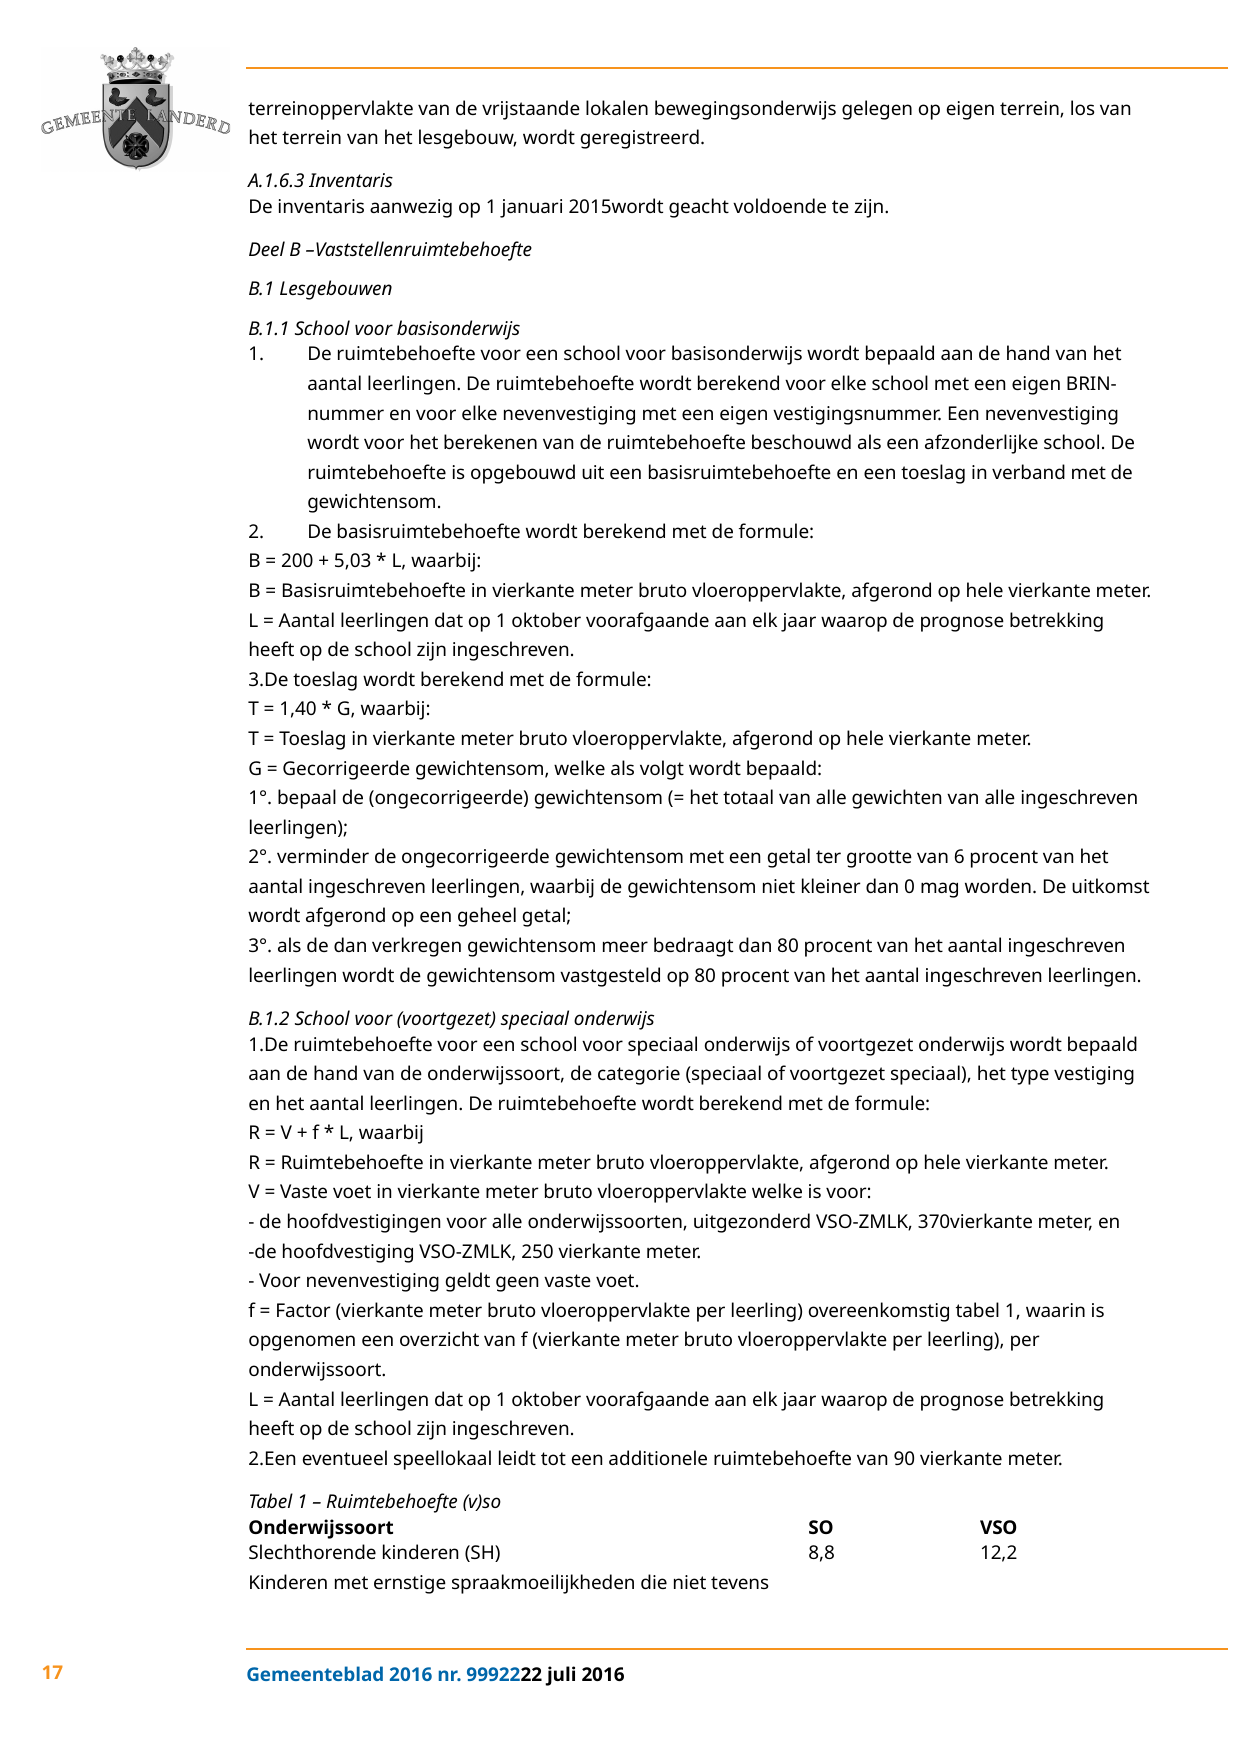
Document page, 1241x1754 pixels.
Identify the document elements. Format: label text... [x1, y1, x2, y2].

text 1°. bepaal de (ongecorrigeerde) gewichtensom (= het totaal van alle gewichten van alle ingeschreven leerlingen); [248, 784, 1152, 840]
table_cell 8,8 [808, 1540, 980, 1595]
text L = Aantal leerlingen dat op 1 oktober voorafgaande aan elk jaar waarop de prognose betrekking heeft op de school zijn ingeschreven. [248, 607, 1152, 662]
text B = 200 + 5,03 * L, waarbij: [248, 548, 1152, 573]
text -de hoofdvestiging VSO-ZMLK, 250 vierkante meter. [248, 1238, 1152, 1263]
picture [41, 47, 231, 172]
text f = Factor (vierkante meter bruto vloeroppervlakte per leerling) overeenkomstig tabel 1, waarin is opgenomen een overzicht van f (vierkante meter bruto vloeroppervlakte per leerling), per onderwijssoort. [248, 1297, 1152, 1382]
table_cell Slechthorende kinderen (SH) Kinderen met ernstige spraakmoeilijkheden die niet tevens [248, 1540, 808, 1595]
text - de hoofdvestigingen voor alle onderwijssoorten, uitgezonderd VSO-ZMLK, 370vierkante meter, en [248, 1208, 1152, 1234]
text B = Basisruimtebehoefte in vierkante meter bruto vloeroppervlakte, afgerond op hele vierkante meter. [248, 577, 1152, 603]
text terreinoppervlakte van de vrijstaande lokalen bewegingsonderwijs gelegen op eigen terrein, los van het terrein van het lesgebouw, wordt geregistreerd. [248, 95, 1152, 150]
text 1.De ruimtebehoefte voor een school voor speciaal onderwijs of voortgezet onderwijs wordt bepaald aan de hand van de onderwijssoort, de categorie (speciaal of voortgezet speciaal), het type vestiging en het aantal leerlingen. De ruimtebehoefte wordt berekend met de formule: [248, 1031, 1152, 1116]
table_header Onderwijssoort [248, 1514, 808, 1539]
table_cell 12,2 [980, 1540, 1152, 1595]
text R = V + f * L, waarbij [248, 1119, 1152, 1145]
text V = Vaste voet in vierkante meter bruto vloeroppervlakte welke is voor: [248, 1179, 1152, 1204]
text Deel B –Vaststellenruimtebehoefte [248, 236, 1152, 262]
text 2°. verminder de ongecorrigeerde gewichtensom met een getal ter grootte van 6 procent van het aantal ingeschreven leerlingen, waarbij de gewichtensom niet kleiner dan 0 mag worden. De uitkomst wordt afgerond op een geheel getal; [248, 843, 1152, 928]
text De inventaris aanwezig op 1 januari 2015wordt geacht voldoende te zijn. [248, 193, 1152, 219]
text 3°. als de dan verkregen gewichtensom meer bedraagt dan 80 procent van het aantal ingeschreven leerlingen wordt de gewichtensom vastgesteld op 80 procent van het aantal ingeschreven leerlingen. [248, 932, 1152, 988]
text B.1 Lesgebouwen [248, 276, 1152, 301]
text G = Gecorrigeerde gewichtensom, welke als volgt wordt bepaald: [248, 755, 1152, 781]
table_header SO [808, 1514, 980, 1539]
text A.1.6.3 Inventaris [248, 167, 1152, 193]
list De ruimtebehoefte voor een school voor basisonderwijs wordt bepaald aan de hand van het aantal leerlingen. De ruimtebehoefte wordt berekend voor elke school met een eigen BRIN-nummer en voor elke nevenvestiging met een eigen vestigingsnummer. Een nevenvestiging wordt voor het berekenen van de ruimtebehoefte beschouwd als een afzonderlijke school. De ruimtebehoefte is opgebouwd uit een basisruimtebehoefte en een toeslag in verband met de gewichtensom. [248, 341, 1152, 514]
text T = 1,40 * G, waarbij: [248, 696, 1152, 721]
text L = Aantal leerlingen dat op 1 oktober voorafgaande aan elk jaar waarop de prognose betrekking heeft op de school zijn ingeschreven. [248, 1386, 1152, 1441]
text 2.Een eventueel speellokaal leidt tot een additionele ruimtebehoefte van 90 vierkante meter. [248, 1445, 1152, 1471]
text 3.De toeslag wordt berekend met de formule: [248, 666, 1152, 692]
text B.1.2 School voor (voortgezet) speciaal onderwijs [248, 1005, 1152, 1031]
text - Voor nevenvestiging geldt geen vaste voet. [248, 1267, 1152, 1293]
text B.1.1 School voor basisonderwijs [248, 315, 1152, 341]
table_header VSO [980, 1514, 1152, 1539]
text Tabel 1 – Ruimtebehoefte (v)so [248, 1488, 1152, 1514]
text R = Ruimtebehoefte in vierkante meter bruto vloeroppervlakte, afgerond op hele vierkante meter. [248, 1149, 1152, 1175]
text T = Toeslag in vierkante meter bruto vloeroppervlakte, afgerond op hele vierkante meter. [248, 725, 1152, 751]
list De basisruimtebehoefte wordt berekend met de formule: [248, 518, 1152, 544]
